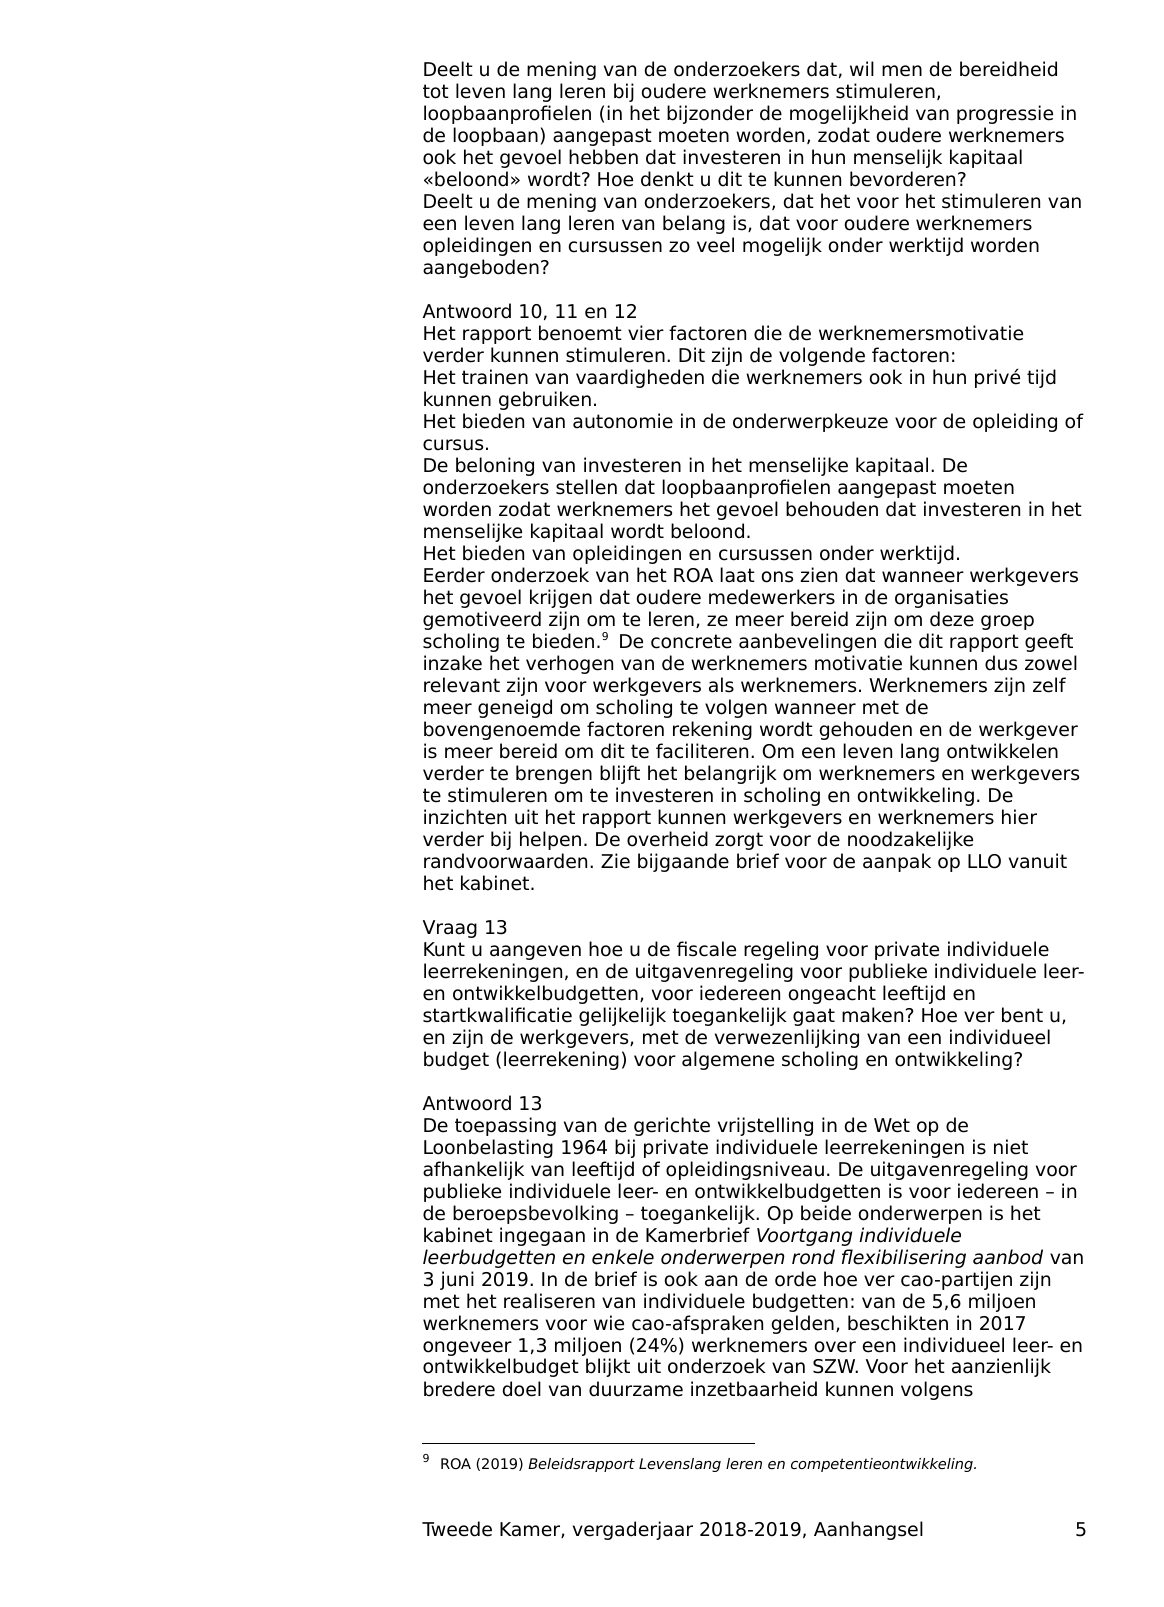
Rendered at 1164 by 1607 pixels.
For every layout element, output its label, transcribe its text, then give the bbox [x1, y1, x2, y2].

text Eerder onderzoek van het ROA laat ons zien dat wanneer werkgevers het gevoel krijgen dat oudere medewerkers in de organisaties gemotiveerd zijn om te leren, ze meer bereid zijn om deze groep scholing te bieden. De concrete aanbevelingen die dit rapport geeft inzake het verhogen van de werknemers motivatie kunnen dus zowel relevant zijn voor werkgevers als werknemers. Werknemers zijn zelf meer geneigd om scholing te volgen wanneer met de bovengenoemde factoren rekening wordt gehouden en de werkgever is meer bereid om dit te faciliteren. Om een leven lang ontwikkelen verder te brengen blijft het belangrijk om werknemers en werkgevers te stimuleren om te investeren in scholing en ontwikkeling. De inzichten uit het rapport kunnen werkgevers en werknemers hier verder bij helpen. De overheid zorgt voor de noodzakelijke randvoorwaarden. Zie bijgaande brief voor de aanpak op LLO vanuit het kabinet. [422, 565, 1087, 894]
text Het bieden van opleidingen en cursussen onder werktijd. [422, 543, 1087, 565]
text De beloning van investeren in het menselijke kapitaal. De onderzoekers stellen dat loopbaanprofielen aangepast moeten worden zodat werknemers het gevoel behouden dat investeren in het menselijke kapitaal wordt beloond. [422, 455, 1087, 543]
text Antwoord 10, 11 en 12 [422, 301, 1087, 323]
text Het trainen van vaardigheden die werknemers ook in hun privé tijd kunnen gebruiken. [422, 367, 1087, 411]
text Deelt u de mening van de onderzoekers dat, wil men de bereidheid tot leven lang leren bij oudere werknemers stimuleren, loopbaanprofielen (in het bijzonder de mogelijkheid van progressie in de loopbaan) aangepast moeten worden, zodat oudere werknemers ook het gevoel hebben dat investeren in hun menselijk kapitaal «beloond» wordt? Hoe denkt u dit te kunnen bevorderen? [422, 59, 1087, 191]
text Het bieden van autonomie in de onderwerpkeuze voor de opleiding of cursus. [422, 411, 1087, 455]
text Deelt u de mening van onderzoekers, dat het voor het stimuleren van een leven lang leren van belang is, dat voor oudere werknemers opleidingen en cursussen zo veel mogelijk onder werktijd worden aangeboden? [422, 191, 1087, 279]
text Vraag 13 [422, 917, 1087, 939]
text De toepassing van de gerichte vrijstelling in de Wet op de Loonbelasting 1964 bij private individuele leerrekeningen is niet afhankelijk van leeftijd of opleidingsniveau. De uitgavenregeling voor publieke individuele leer- en ontwikkelbudgetten is voor iedereen – in de beroepsbevolking – toegankelijk. Op beide onderwerpen is het kabinet ingegaan in de Kamerbrief Voortgang individuele leerbudgetten en enkele onderwerpen rond flexibilisering aanbod van 3 juni 2019. In de brief is ook aan de orde hoe ver cao-partijen zijn met het realiseren van individuele budgetten: van de 5,6 miljoen werknemers voor wie cao-afspraken gelden, beschikten in 2017 ongeveer 1,3 miljoen (24%) werknemers over een individueel leer- en ontwikkelbudget blijkt uit onderzoek van SZW. Voor het aanzienlijk bredere doel van duurzame inzetbaarheid kunnen volgens [422, 1115, 1087, 1400]
text Antwoord 13 [422, 1093, 1087, 1115]
text Het rapport benoemt vier factoren die de werknemersmotivatie verder kunnen stimuleren. Dit zijn de volgende factoren: [422, 323, 1087, 367]
text ROA (2019) Beleidsrapport Levenslang leren en competentieontwikkeling. [422, 1452, 1087, 1474]
text Kunt u aangeven hoe u de fiscale regeling voor private individuele leerrekeningen, en de uitgavenregeling voor publieke individuele leer- en ontwikkelbudgetten, voor iedereen ongeacht leeftijd en startkwalificatie gelijkelijk toegankelijk gaat maken? Hoe ver bent u, en zijn de werkgevers, met de verwezenlijking van een individueel budget (leerrekening) voor algemene scholing en ontwikkeling? [422, 939, 1087, 1071]
